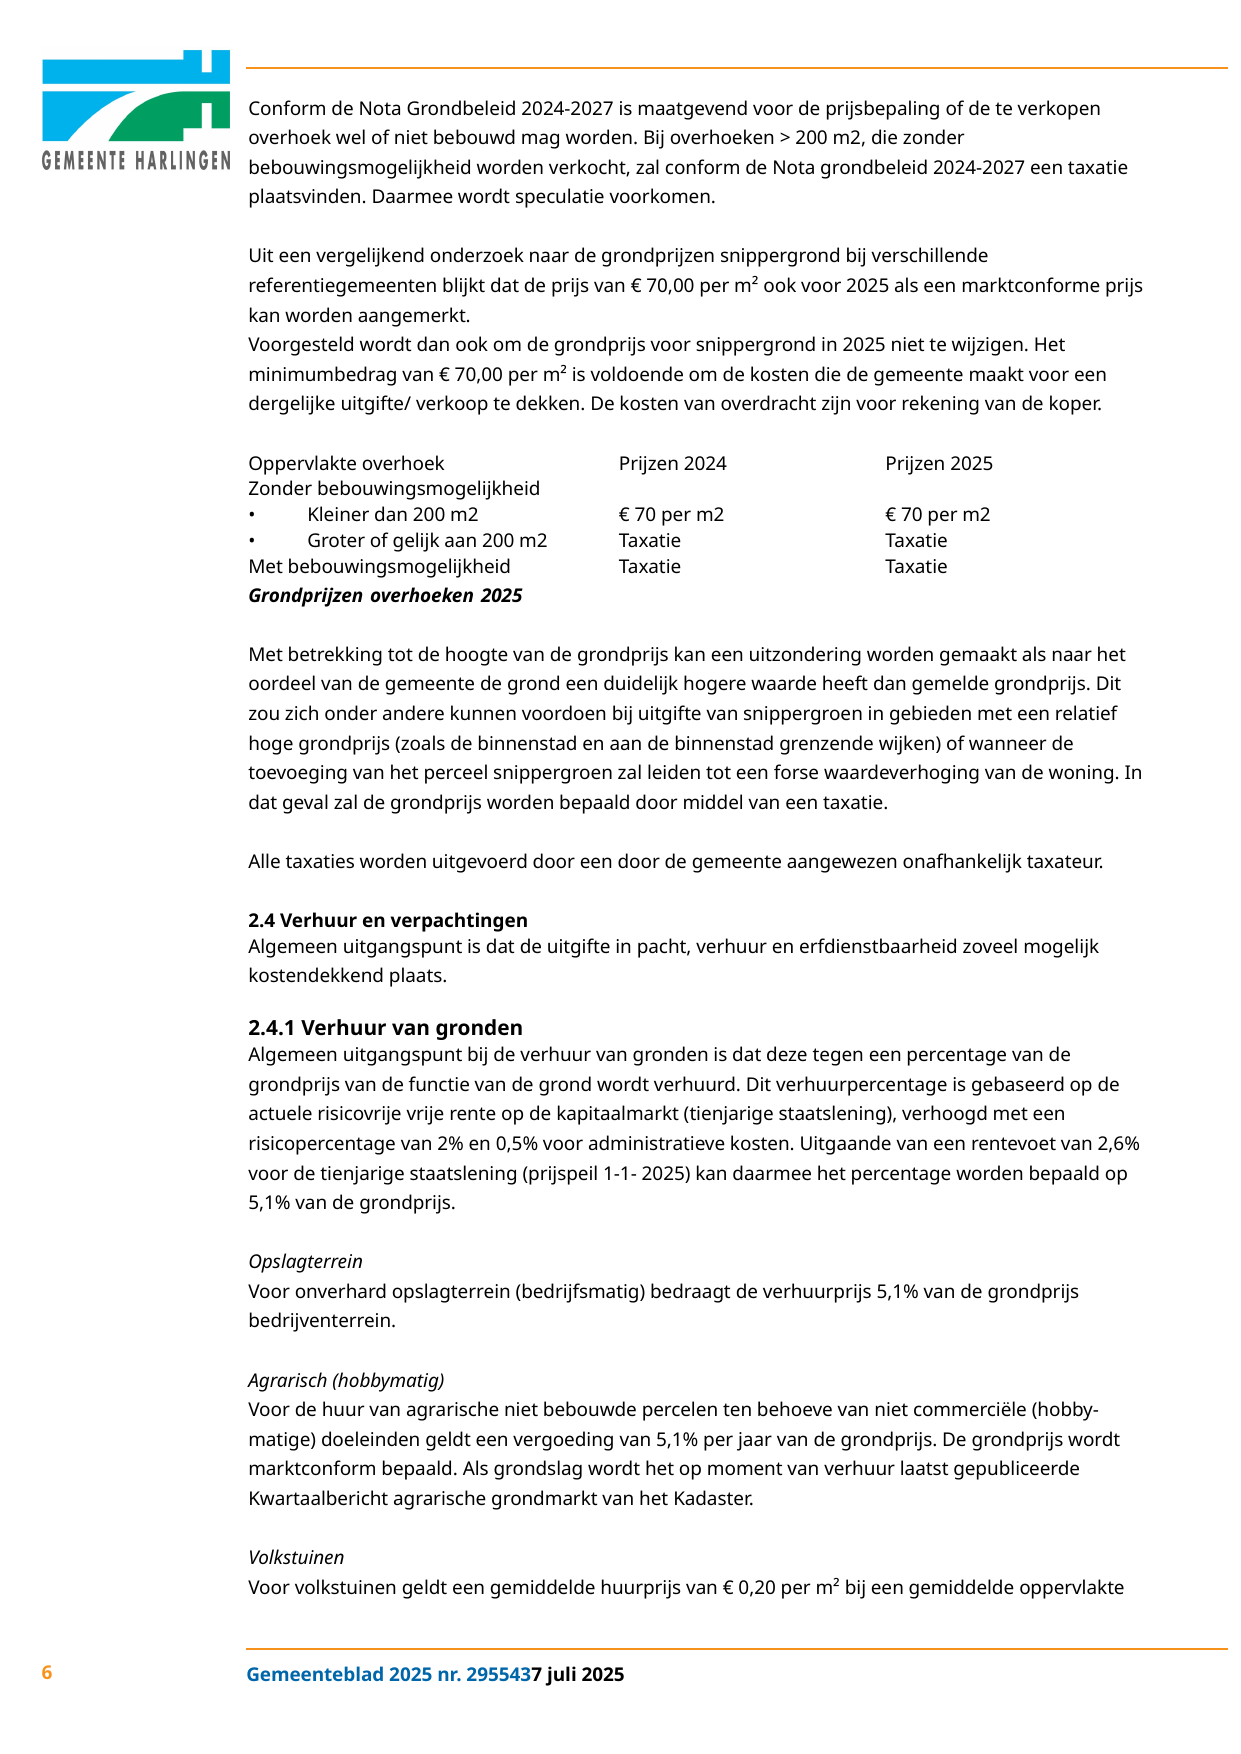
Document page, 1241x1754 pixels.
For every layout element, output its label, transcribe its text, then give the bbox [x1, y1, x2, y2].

text Voorgesteld wordt dan ook om de grondprijs voor snippergrond in 2025 niet te wijzigen. Het minimumbedrag van € 70,00 per m² is voldoende om de kosten die de gemeente maakt voor een dergelijke uitgifte/ verkoop te dekken. De kosten van overdracht zijn voor rekening van de koper. [248, 331, 1152, 416]
table_cell Met bebouwingsmogelijkheid [248, 553, 619, 578]
table_cell € 70 per m2 [619, 501, 885, 527]
text Conform de Nota Grondbeleid 2024-2027 is maatgevend voor de prijsbepaling of de te verkopen overhoek wel of niet bebouwd mag worden. Bij overhoeken > 200 m2, die zonder bebouwingsmogelijkheid worden verkocht, zal conform de Nota grondbeleid 2024-2027 een taxatie plaatsvinden. Daarmee wordt speculatie voorkomen. [248, 95, 1152, 209]
text Volkstuinen [248, 1544, 1152, 1570]
text Agrarisch (hobbymatig) [248, 1367, 1152, 1392]
table_header Oppervlakte overhoek [248, 450, 619, 476]
text Uit een vergelijkend onderzoek naar de grondprijzen snippergrond bij verschillende referentiegemeenten blijkt dat de prijs van € 70,00 per m² ook voor 2025 als een marktconforme prijs kan worden aangemerkt. [248, 243, 1152, 328]
text Algemeen uitgangspunt bij de verhuur van gronden is dat deze tegen een percentage van de grondprijs van de functie van de grond wordt verhuurd. Dit verhuurpercentage is gebaseerd op de actuele risicovrije vrije rente op de kapitaalmarkt (tienjarige staatslening), verhoogd met een risicopercentage van 2% en 0,5% voor administratieve kosten. Uitgaande van een rentevoet van 2,6% voor de tienjarige staatslening (prijspeil 1-1- 2025) kan daarmee het percentage worden bepaald op 5,1% van de grondprijs. [248, 1041, 1152, 1215]
table_cell Groter of gelijk aan 200 m2 [248, 527, 619, 553]
table_cell Taxatie [619, 553, 885, 578]
text Voor volkstuinen geldt een gemiddelde huurprijs van € 0,20 per m² bij een gemiddelde oppervlakte [248, 1574, 1152, 1599]
text Alle taxaties worden uitgevoerd door een door de gemeente aangewezen onafhankelijk taxateur. [248, 848, 1152, 874]
text Voor de huur van agrarische niet bebouwde percelen ten behoeve van niet commerciële (hobby-matige) doeleinden geldt een vergoeding van 5,1% per jaar van de grondprijs. De grondprijs wordt marktconform bepaald. Als grondslag wordt het op moment van verhuur laatst gepubliceerde Kwartaalbericht agrarische grondmarkt van het Kadaster. [248, 1396, 1152, 1511]
text Opslagterrein [248, 1248, 1152, 1274]
table_cell Taxatie [619, 527, 885, 553]
text Met betrekking tot de hoogte van de grondprijs kan een uitzondering worden gemaakt als naar het oordeel van de gemeente de grond een duidelijk hogere waarde heeft dan gemelde grondprijs. Dit zou zich onder andere kunnen voordoen bij uitgifte van snippergroen in gebieden met een relatief hoge grondprijs (zoals de binnenstad en aan de binnenstad grenzende wijken) of wanneer de toevoeging van het perceel snippergroen zal leiden tot een forse waardeverhoging van de woning. In dat geval zal de grondprijs worden bepaald door middel van een taxatie. [248, 641, 1152, 814]
table_cell Taxatie [885, 527, 1152, 553]
table_header Prijzen 2024 [619, 450, 885, 476]
text Algemeen uitgangspunt is dat de uitgifte in pacht, verhuur en erfdienstbaarheid zoveel mogelijk kostendekkend plaats. [248, 933, 1152, 988]
table_cell Zonder bebouwingsmogelijkheid [248, 476, 619, 501]
text Voor onverhard opslagterrein (bedrijfsmatig) bedraagt de verhuurprijs 5,1% van de grondprijs bedrijventerrein. [248, 1278, 1152, 1333]
text 2.4 Verhuur en verpachtingen [248, 907, 1152, 933]
table_cell Taxatie [885, 553, 1152, 578]
table_cell [885, 476, 1152, 501]
text Grondprijzen overhoeken 2025 [248, 582, 1152, 607]
table_cell [619, 476, 885, 501]
table_cell Kleiner dan 200 m2 [248, 501, 619, 527]
table_cell € 70 per m2 [885, 501, 1152, 527]
picture [41, 47, 231, 172]
table_header Prijzen 2025 [885, 450, 1152, 476]
text 2.4.1 Verhuur van gronden [248, 1013, 1152, 1041]
